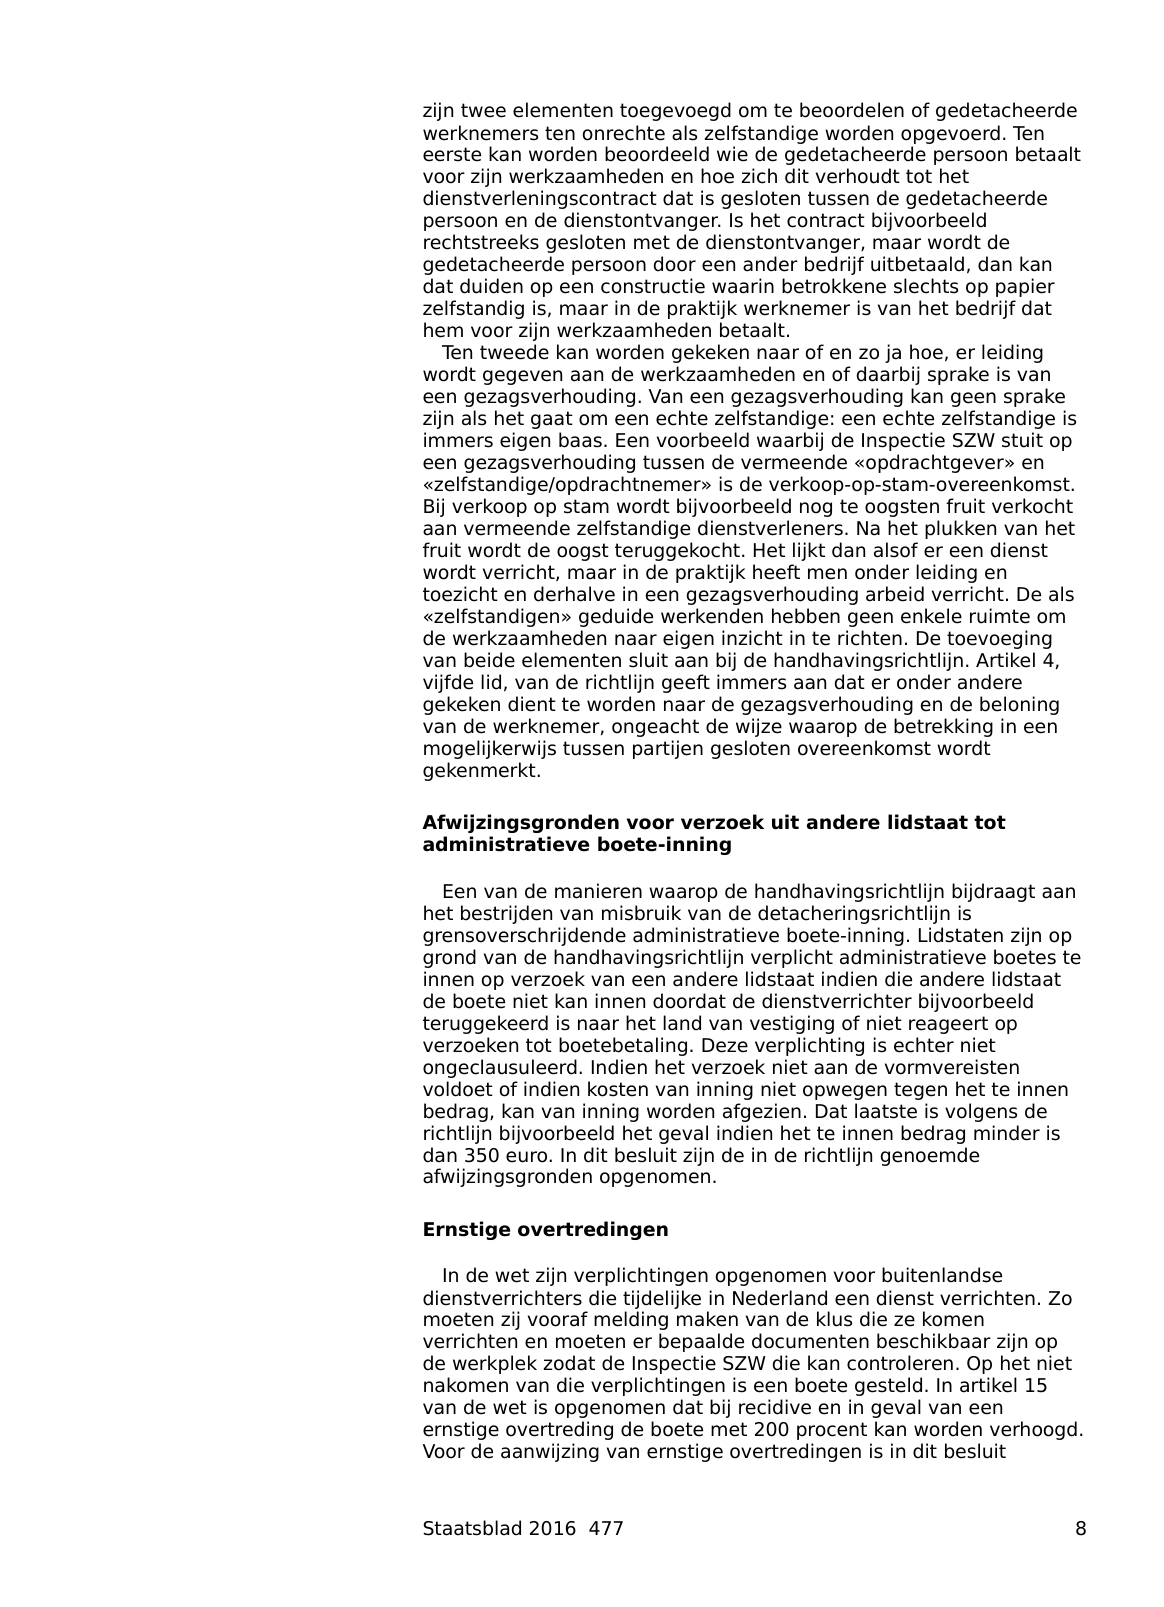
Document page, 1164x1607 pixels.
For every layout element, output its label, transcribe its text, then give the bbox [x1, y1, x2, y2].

text zijn twee elementen toegevoegd om te beoordelen of gedetacheerde werknemers ten onrechte als zelfstandige worden opgevoerd. Ten eerste kan worden beoordeeld wie de gedetacheerde persoon betaalt voor zijn werkzaamheden en hoe zich dit verhoudt tot het dienstverleningscontract dat is gesloten tussen de gedetacheerde persoon en de dienstontvanger. Is het contract bijvoorbeeld rechtstreeks gesloten met de dienstontvanger, maar wordt de gedetacheerde persoon door een ander bedrijf uitbetaald, dan kan dat duiden op een constructie waarin betrokkene slechts op papier zelfstandig is, maar in de praktijk werknemer is van het bedrijf dat hem voor zijn werkzaamheden betaalt. [422, 100, 1087, 342]
text In de wet zijn verplichtingen opgenomen voor buitenlandse dienstverrichters die tijdelijke in Nederland een dienst verrichten. Zo moeten zij vooraf melding maken van de klus die ze komen verrichten en moeten er bepaalde documenten beschikbaar zijn op de werkplek zodat de Inspectie SZW die kan controleren. Op het niet nakomen van die verplichtingen is een boete gesteld. In artikel 15 van de wet is opgenomen dat bij recidive en in geval van een ernstige overtreding de boete met 200 procent kan worden verhoogd. Voor de aanwijzing van ernstige overtredingen is in dit besluit [422, 1265, 1087, 1463]
subtitle Ernstige overtredingen [422, 1218, 1087, 1240]
text Ten tweede kan worden gekeken naar of en zo ja hoe, er leiding wordt gegeven aan de werkzaamheden en of daarbij sprake is van een gezagsverhouding. Van een gezagsverhouding kan geen sprake zijn als het gaat om een echte zelfstandige: een echte zelfstandige is immers eigen baas. Een voorbeeld waarbij de Inspectie SZW stuit op een gezagsverhouding tussen de vermeende «opdrachtgever» en «zelfstandige/opdrachtnemer» is de verkoop-op-stam-overeenkomst. Bij verkoop op stam wordt bijvoorbeeld nog te oogsten fruit verkocht aan vermeende zelfstandige dienstverleners. Na het plukken van het fruit wordt de oogst teruggekocht. Het lijkt dan alsof er een dienst wordt verricht, maar in de praktijk heeft men onder leiding en toezicht en derhalve in een gezagsverhouding arbeid verricht. De als «zelfstandigen» geduide werkenden hebben geen enkele ruimte om de werkzaamheden naar eigen inzicht in te richten. De toevoeging van beide elementen sluit aan bij de handhavingsrichtlijn. Artikel 4, vijfde lid, van de richtlijn geeft immers aan dat er onder andere gekeken dient te worden naar de gezagsverhouding en de beloning van de werknemer, ongeacht de wijze waarop de betrekking in een mogelijkerwijs tussen partijen gesloten overeenkomst wordt gekenmerkt. [422, 342, 1087, 782]
subtitle Afwijzingsgronden voor verzoek uit andere lidstaat tot administratieve boete-inning [422, 812, 1087, 856]
text Een van de manieren waarop de handhavingsrichtlijn bijdraagt aan het bestrijden van misbruik van de detacheringsrichtlijn is grensoverschrijdende administratieve boete-inning. Lidstaten zijn op grond van de handhavingsrichtlijn verplicht administratieve boetes te innen op verzoek van een andere lidstaat indien die andere lidstaat de boete niet kan innen doordat de dienstverrichter bijvoorbeeld teruggekeerd is naar het land van vestiging of niet reageert op verzoeken tot boetebetaling. Deze verplichting is echter niet ongeclausuleerd. Indien het verzoek niet aan de vormvereisten voldoet of indien kosten van inning niet opwegen tegen het te innen bedrag, kan van inning worden afgezien. Dat laatste is volgens de richtlijn bijvoorbeeld het geval indien het te innen bedrag minder is dan 350 euro. In dit besluit zijn de in de richtlijn genoemde afwijzingsgronden opgenomen. [422, 881, 1087, 1188]
